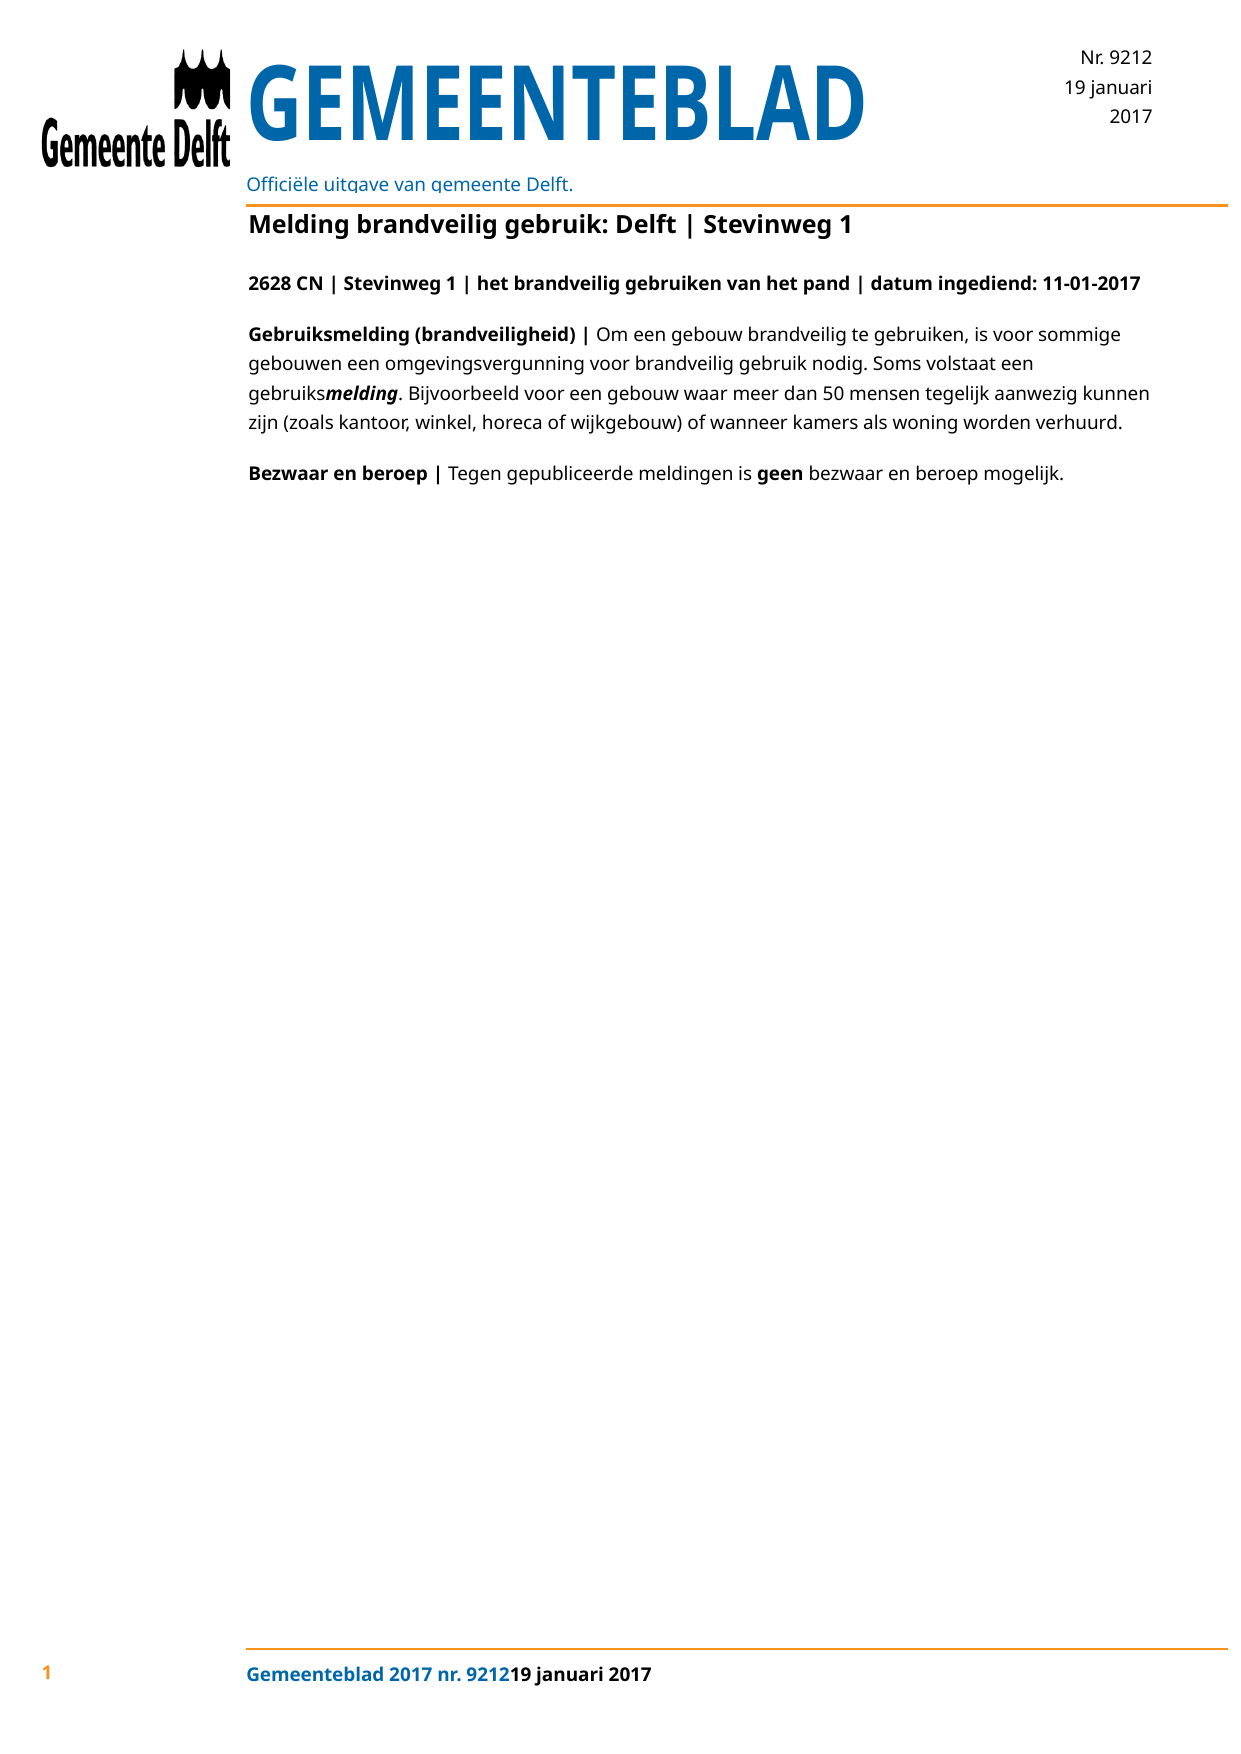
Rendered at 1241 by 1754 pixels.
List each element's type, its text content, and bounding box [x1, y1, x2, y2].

text Gebruiksmelding (brandveiligheid) | Om een gebouw brandveilig te gebruiken, is voor sommige gebouwen een omgevingsvergunning voor brandveilig gebruik nodig. Soms volstaat een gebruiksmelding. Bijvoorbeeld voor een gebouw waar meer dan 50 mensen tegelijk aanwezig kunnen zijn (zoals kantoor, winkel, horeca of wijkgebouw) of wanneer kamers als woning worden verhuurd. [248, 321, 1152, 435]
text Bezwaar en beroep | Tegen gepubliceerde meldingen is geen bezwaar en beroep mogelijk. [248, 460, 1152, 486]
text Melding brandveilig gebruik: Delft | Stevinweg 1 [248, 207, 1152, 241]
picture [41, 47, 231, 172]
text 2628 CN | Stevinweg 1 | het brandveilig gebruiken van het pand | datum ingediend: 11-01-2017 [248, 270, 1152, 296]
